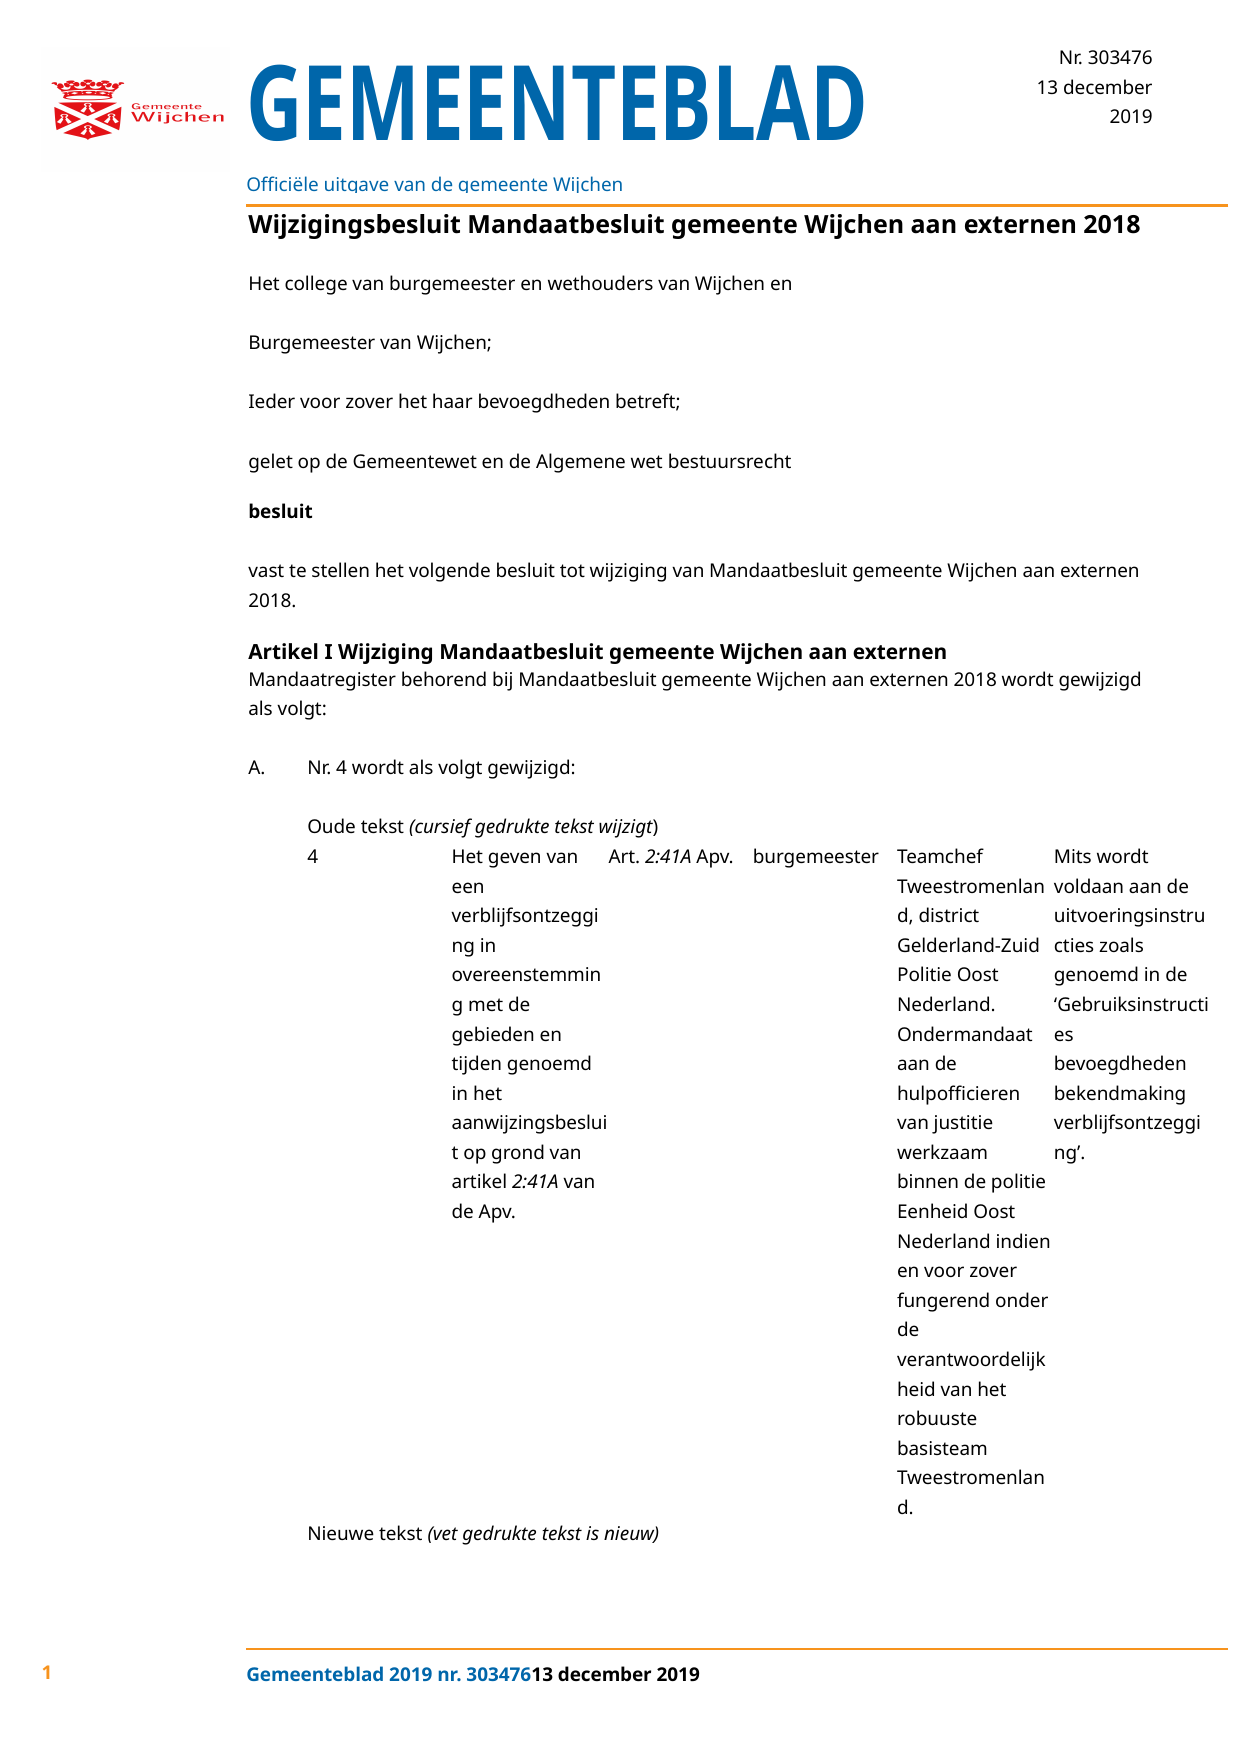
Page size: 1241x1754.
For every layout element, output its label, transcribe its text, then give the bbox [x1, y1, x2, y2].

list Nieuwe tekst (vet gedrukte tekst is nieuw) [248, 1520, 1152, 1546]
text besluit [248, 498, 1152, 524]
text Burgemeester van Wijchen; [248, 329, 1152, 355]
text Mandaatregister behorend bij Mandaatbesluit gemeente Wijchen aan externen 2018 wordt gewijzigd als volgt: [248, 666, 1152, 721]
table_header 4 [307, 843, 451, 1520]
table_header burgemeester [753, 843, 897, 1520]
picture [41, 47, 231, 172]
table_header Mits wordt voldaan aan de uitvoeringsinstructies zoals genoemd in de ‘Gebruiksinstructies bevoegdheden bekendmaking verblijfsontzegging’. [1054, 843, 1211, 1520]
text Artikel I Wijziging Mandaatbesluit gemeente Wijchen aan externen [248, 637, 1152, 666]
list Oude tekst (cursief gedrukte tekst wijzigt) [248, 814, 1152, 839]
table_header Art. 2:41A Apv. [608, 843, 753, 1520]
table_header Teamchef Tweestromenland, district Gelderland-Zuid Politie Oost Nederland. Ondermandaat aan de hulpofficieren van justitie werkzaam binnen de politie Eenheid Oost Nederland indien en voor zover fungerend onder de verantwoordelijkheid van het robuuste basisteam Tweestromenland. [897, 843, 1054, 1520]
text gelet op de Gemeentewet en de Algemene wet bestuursrecht [248, 448, 1152, 473]
text Ieder voor zover het haar bevoegdheden betreft; [248, 389, 1152, 414]
text Wijzigingsbesluit Mandaatbesluit gemeente Wijchen aan externen 2018 [248, 207, 1152, 241]
table_header Het geven van een verblijfsontzegging in overeenstemming met de gebieden en tijden genoemd in het aanwijzingsbesluit op grond van artikel 2:41A van de Apv. [451, 843, 608, 1520]
list Nr. 4 wordt als volgt gewijzigd: [248, 754, 1152, 780]
text vast te stellen het volgende besluit tot wijziging van Mandaatbesluit gemeente Wijchen aan externen 2018. [248, 557, 1152, 613]
text Het college van burgemeester en wethouders van Wijchen en [248, 270, 1152, 296]
